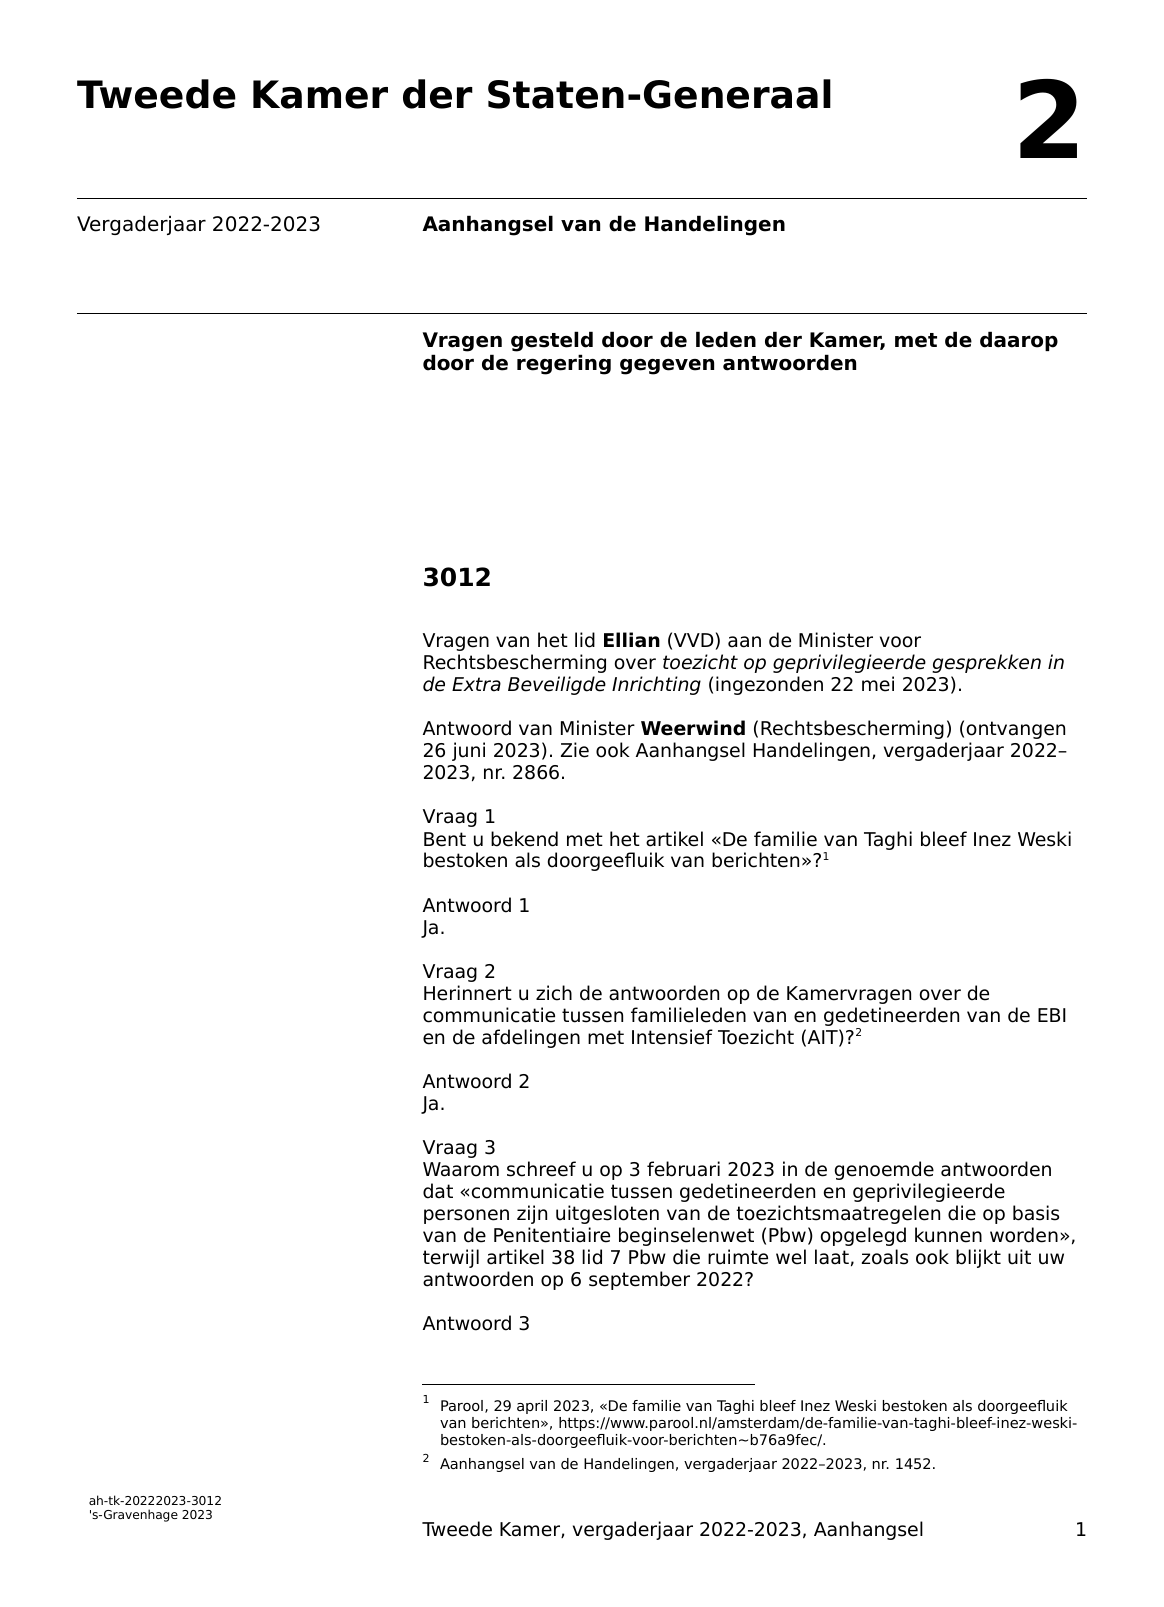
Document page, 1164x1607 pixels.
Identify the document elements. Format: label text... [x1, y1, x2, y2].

text Herinnert u zich de antwoorden op de Kamervragen over de communicatie tussen familieleden van en gedetineerden van de EBI en de afdelingen met Intensief Toezicht (AIT)? [422, 983, 1087, 1049]
table_cell Vergaderjaar 2022-2023 [77, 199, 422, 313]
text Ja. [422, 917, 1087, 938]
text Vraag 1 [422, 806, 1087, 828]
text Antwoord 1 [422, 894, 1087, 917]
table_cell [77, 314, 422, 375]
text Parool, 29 april 2023, «De familie van Taghi bleef Inez Weski bestoken als doorgeefluik van berichten», https://www.parool.nl/amsterdam/de-familie-van-taghi-bleef-inez-weski-bestoken-als-doorgeefluik-voor-berichten~b76a9fec/. [422, 1393, 1087, 1449]
table_cell Vragen gesteld door de leden der Kamer, met de daarop door de regering gegeven antwoorden [422, 314, 1087, 375]
text Bent u bekend met het artikel «De familie van Taghi bleef Inez Weski bestoken als doorgeefluik van berichten»? [422, 828, 1087, 872]
text Antwoord van Minister Weerwind (Rechtsbescherming) (ontvangen 26 juni 2023). Zie ook Aanhangsel Handelingen, vergaderjaar 2022–2023, nr. 2866. [422, 718, 1087, 784]
table_header 2 [886, 59, 1087, 198]
text Aanhangsel van de Handelingen, vergaderjaar 2022–2023, nr. 1452. [422, 1452, 1087, 1474]
table_header Tweede Kamer der Staten-Generaal [77, 59, 886, 198]
text 's-Gravenhage 2023 [88, 1508, 323, 1522]
text Vragen van het lid Ellian (VVD) aan de Minister voor Rechtsbescherming over toezicht op geprivilegieerde gesprekken in de Extra Beveiligde Inrichting (ingezonden 22 mei 2023). [422, 630, 1087, 696]
text Vraag 3 [422, 1137, 1087, 1159]
text 3012 [422, 563, 1087, 592]
text Antwoord 3 [422, 1313, 1087, 1335]
text Vraag 2 [422, 961, 1087, 983]
text Antwoord 2 [422, 1071, 1087, 1093]
text Waarom schreef u op 3 februari 2023 in de genoemde antwoorden dat «communicatie tussen gedetineerden en geprivilegieerde personen zijn uitgesloten van de toezichtsmaatregelen die op basis van de Penitentiaire beginselenwet (Pbw) opgelegd kunnen worden», terwijl artikel 38 lid 7 Pbw die ruimte wel laat, zoals ook blijkt uit uw antwoorden op 6 september 2022? [422, 1159, 1087, 1291]
text Ja. [422, 1093, 1087, 1115]
table_cell Aanhangsel van de Handelingen [422, 199, 1087, 313]
text ah-tk-20222023-3012 [88, 1494, 323, 1508]
